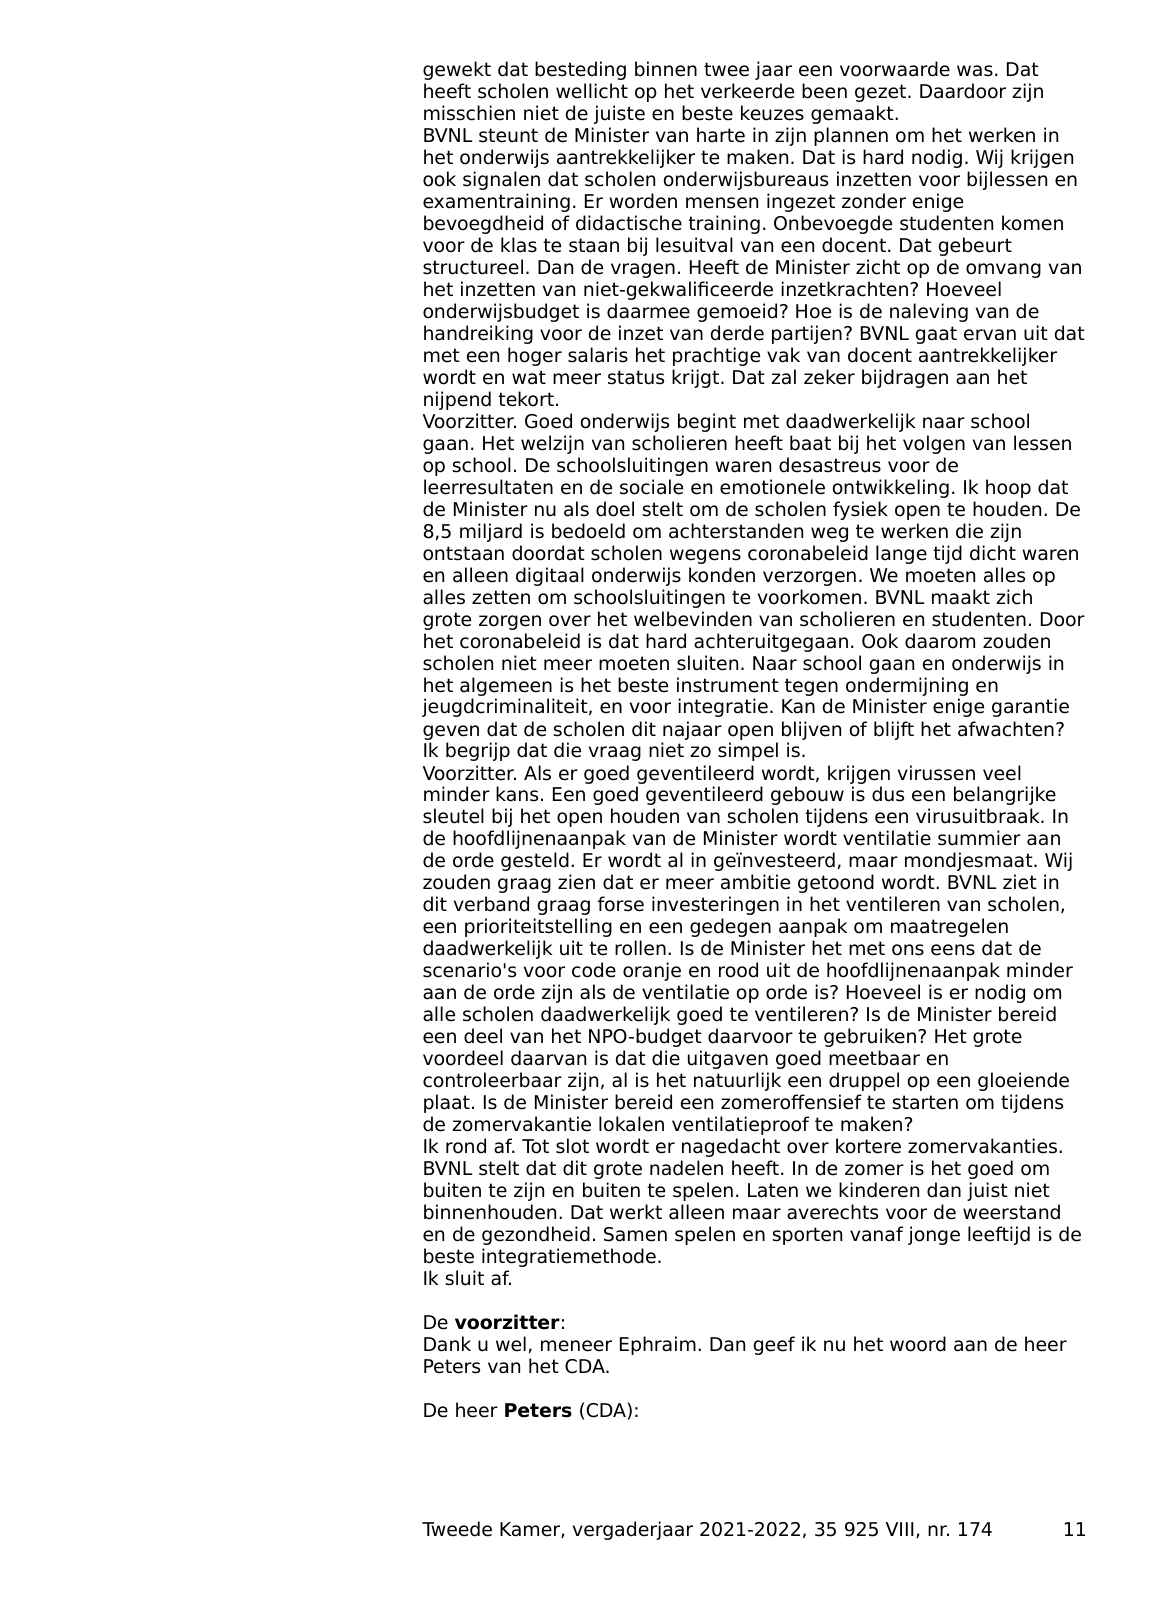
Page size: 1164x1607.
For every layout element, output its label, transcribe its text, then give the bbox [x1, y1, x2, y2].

text De heer Peters (CDA): [422, 1400, 1087, 1422]
text gewekt dat besteding binnen twee jaar een voorwaarde was. Dat heeft scholen wellicht op het verkeerde been gezet. Daardoor zijn misschien niet de juiste en beste keuzes gemaakt. [422, 59, 1087, 125]
text Ik rond af. Tot slot wordt er nagedacht over kortere zomervakanties. BVNL stelt dat dit grote nadelen heeft. In de zomer is het goed om buiten te zijn en buiten te spelen. Laten we kinderen dan juist niet binnenhouden. Dat werkt alleen maar averechts voor de weerstand en de gezondheid. Samen spelen en sporten vanaf jonge leeftijd is de beste integratiemethode. [422, 1136, 1087, 1268]
text BVNL steunt de Minister van harte in zijn plannen om het werken in het onderwijs aantrekkelijker te maken. Dat is hard nodig. Wij krijgen ook signalen dat scholen onderwijsbureaus inzetten voor bijlessen en examentraining. Er worden mensen ingezet zonder enige bevoegdheid of didactische training. Onbevoegde studenten komen voor de klas te staan bij lesuitval van een docent. Dat gebeurt structureel. Dan de vragen. Heeft de Minister zicht op de omvang van het inzetten van niet-gekwalificeerde inzetkrachten? Hoeveel onderwijsbudget is daarmee gemoeid? Hoe is de naleving van de handreiking voor de inzet van derde partijen? BVNL gaat ervan uit dat met een hoger salaris het prachtige vak van docent aantrekkelijker wordt en wat meer status krijgt. Dat zal zeker bijdragen aan het nijpend tekort. [422, 125, 1087, 411]
text Dank u wel, meneer Ephraim. Dan geef ik nu het woord aan de heer Peters van het CDA. [422, 1334, 1087, 1378]
text Voorzitter. Als er goed geventileerd wordt, krijgen virussen veel minder kans. Een goed geventileerd gebouw is dus een belangrijke sleutel bij het open houden van scholen tijdens een virusuitbraak. In de hoofdlijnenaanpak van de Minister wordt ventilatie summier aan de orde gesteld. Er wordt al in geïnvesteerd, maar mondjesmaat. Wij zouden graag zien dat er meer ambitie getoond wordt. BVNL ziet in dit verband graag forse investeringen in het ventileren van scholen, een prioriteitstelling en een gedegen aanpak om maatregelen daadwerkelijk uit te rollen. Is de Minister het met ons eens dat de scenario's voor code oranje en rood uit de hoofdlijnenaanpak minder aan de orde zijn als de ventilatie op orde is? Hoeveel is er nodig om alle scholen daadwerkelijk goed te ventileren? Is de Minister bereid een deel van het NPO-budget daarvoor te gebruiken? Het grote voordeel daarvan is dat die uitgaven goed meetbaar en controleerbaar zijn, al is het natuurlijk een druppel op een gloeiende plaat. Is de Minister bereid een zomeroffensief te starten om tijdens de zomervakantie lokalen ventilatieproof te maken? [422, 762, 1087, 1136]
text Voorzitter. Goed onderwijs begint met daadwerkelijk naar school gaan. Het welzijn van scholieren heeft baat bij het volgen van lessen op school. De schoolsluitingen waren desastreus voor de leerresultaten en de sociale en emotionele ontwikkeling. Ik hoop dat de Minister nu als doel stelt om de scholen fysiek open te houden. De 8,5 miljard is bedoeld om achterstanden weg te werken die zijn ontstaan doordat scholen wegens coronabeleid lange tijd dicht waren en alleen digitaal onderwijs konden verzorgen. We moeten alles op alles zetten om schoolsluitingen te voorkomen. BVNL maakt zich grote zorgen over het welbevinden van scholieren en studenten. Door het coronabeleid is dat hard achteruitgegaan. Ook daarom zouden scholen niet meer moeten sluiten. Naar school gaan en onderwijs in het algemeen is het beste instrument tegen ondermijning en jeugdcriminaliteit, en voor integratie. Kan de Minister enige garantie geven dat de scholen dit najaar open blijven of blijft het afwachten? Ik begrijp dat die vraag niet zo simpel is. [422, 411, 1087, 762]
text De voorzitter: [422, 1312, 1087, 1334]
text Ik sluit af. [422, 1268, 1087, 1290]
